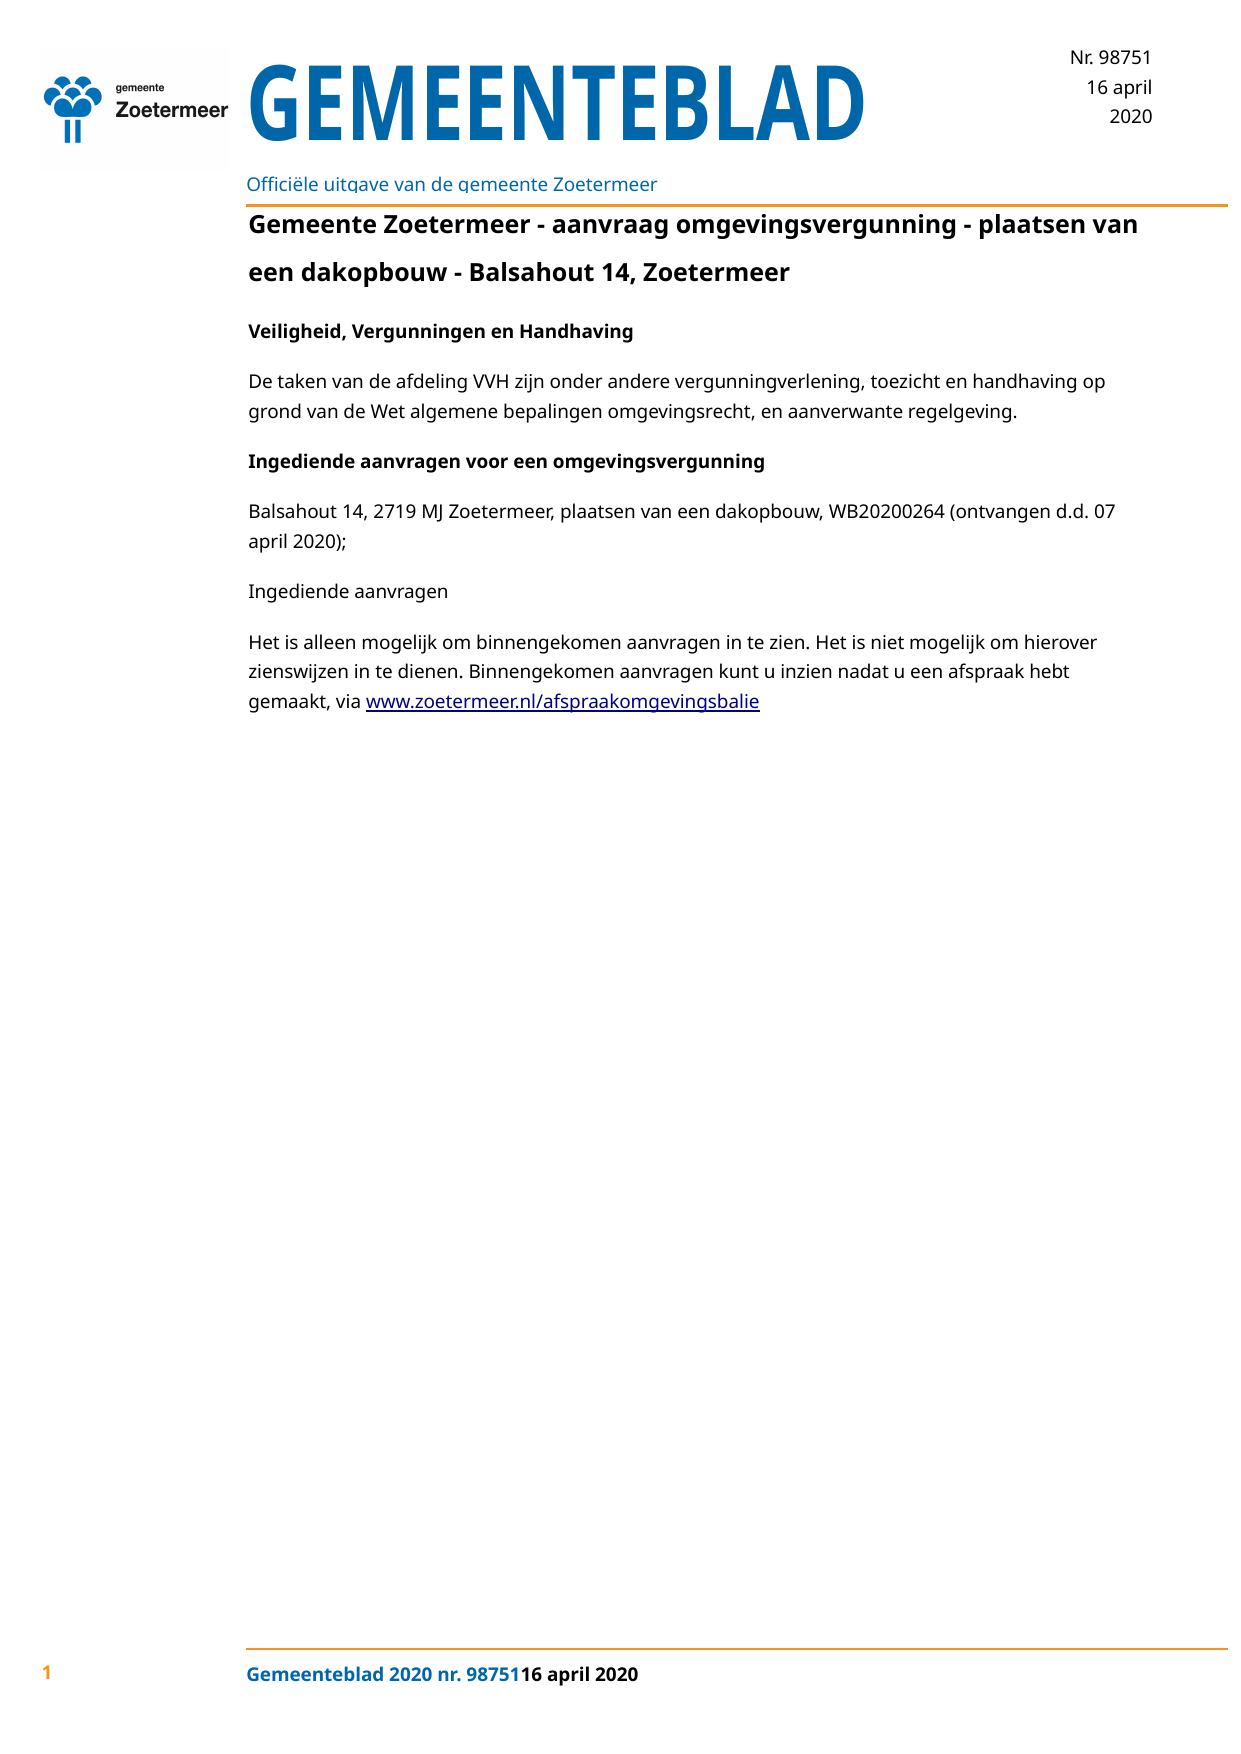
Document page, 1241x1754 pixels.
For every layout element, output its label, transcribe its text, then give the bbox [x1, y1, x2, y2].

text Balsahout 14, 2719 MJ Zoetermeer, plaatsen van een dakopbouw, WB20200264 (ontvangen d.d. 07 april 2020); [248, 499, 1152, 554]
text Ingediende aanvragen [248, 579, 1152, 604]
text De taken van de afdeling VVH zijn onder andere vergunningverlening, toezicht en handhaving op grond van de Wet algemene bepalingen omgevingsrecht, en aanverwante regelgeving. [248, 368, 1152, 424]
picture [41, 47, 231, 172]
text Ingediende aanvragen voor een omgevingsvergunning [248, 448, 1152, 474]
text Het is alleen mogelijk om binnengekomen aanvragen in te zien. Het is niet mogelijk om hierover zienswijzen in te dienen. Binnengekomen aanvragen kunt u inzien nadat u een afspraak hebt gemaakt, via www.zoetermeer.nl/afspraakomgevingsbalie [248, 629, 1152, 714]
text Veiligheid, Vergunningen en Handhaving [248, 318, 1152, 344]
text Gemeente Zoetermeer - aanvraag omgevingsvergunning - plaatsen van een dakopbouw - Balsahout 14, Zoetermeer [248, 207, 1152, 288]
